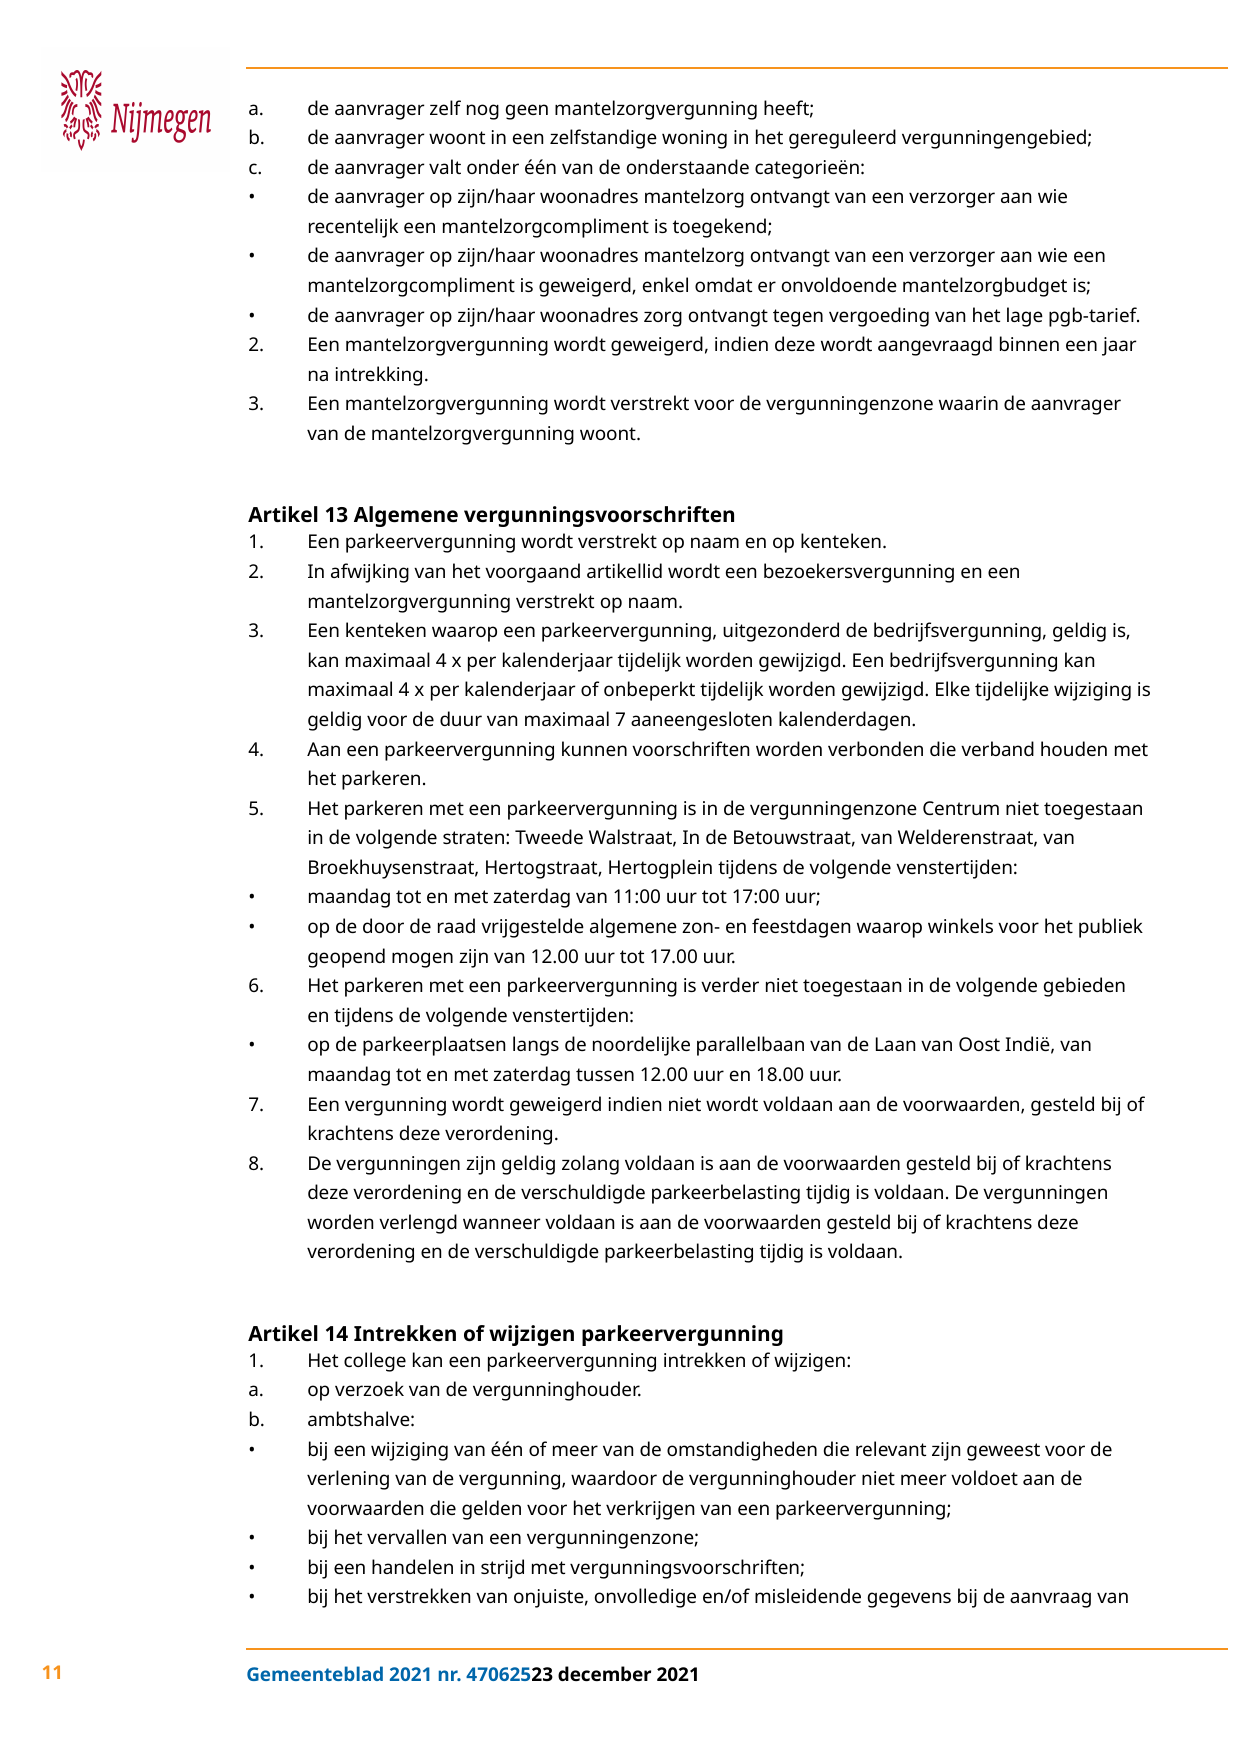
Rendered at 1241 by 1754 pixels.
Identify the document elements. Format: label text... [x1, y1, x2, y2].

list de aanvrager op zijn/haar woonadres mantelzorg ontvangt van een verzorger aan wie recentelijk een mantelzorgcompliment is toegekend; [248, 183, 1152, 239]
list op de parkeerplaatsen langs de noordelijke parallelbaan van de Laan van Oost Indië, van maandag tot en met zaterdag tussen 12.00 uur en 18.00 uur. [248, 1032, 1152, 1087]
list ambtshalve: [248, 1406, 1152, 1432]
list In afwijking van het voorgaand artikellid wordt een bezoekersvergunning en een mantelzorgvergunning verstrekt op naam. [248, 558, 1152, 613]
list bij een handelen in strijd met vergunningsvoorschriften; [248, 1554, 1152, 1580]
list Een kenteken waarop een parkeervergunning, uitgezonderd de bedrijfsvergunning, geldig is, kan maximaal 4 x per kalenderjaar tijdelijk worden gewijzigd. Een bedrijfsvergunning kan maximaal 4 x per kalenderjaar of onbeperkt tijdelijk worden gewijzigd. Elke tijdelijke wijziging is geldig voor de duur van maximaal 7 aaneengesloten kalenderdagen. [248, 617, 1152, 732]
list Het college kan een parkeervergunning intrekken of wijzigen: [248, 1347, 1152, 1373]
list Een parkeervergunning wordt verstrekt op naam en op kenteken. [248, 529, 1152, 554]
list De vergunningen zijn geldig zolang voldaan is aan de voorwaarden gesteld bij of krachtens deze verordening en de verschuldigde parkeerbelasting tijdig is voldaan. De vergunningen worden verlengd wanneer voldaan is aan de voorwaarden gesteld bij of krachtens deze verordening en de verschuldigde parkeerbelasting tijdig is voldaan. [248, 1150, 1152, 1264]
picture [41, 47, 231, 172]
list Het parkeren met een parkeervergunning is in de vergunningenzone Centrum niet toegestaan in de volgende straten: Tweede Walstraat, In de Betouwstraat, van Welderenstraat, van Broekhuysenstraat, Hertogstraat, Hertogplein tijdens de volgende venstertijden: [248, 795, 1152, 880]
text Artikel 14 Intrekken of wijzigen parkeervergunning [248, 1319, 1152, 1347]
list bij een wijziging van één of meer van de omstandigheden die relevant zijn geweest voor de verlening van de vergunning, waardoor de vergunninghouder niet meer voldoet aan de voorwaarden die gelden voor het verkrijgen van een parkeervergunning; [248, 1436, 1152, 1521]
list de aanvrager valt onder één van de onderstaande categorieën: [248, 154, 1152, 180]
list de aanvrager zelf nog geen mantelzorgvergunning heeft; [248, 95, 1152, 121]
list de aanvrager woont in een zelfstandige woning in het gereguleerd vergunningengebied; [248, 124, 1152, 150]
list de aanvrager op zijn/haar woonadres mantelzorg ontvangt van een verzorger aan wie een mantelzorgcompliment is geweigerd, enkel omdat er onvoldoende mantelzorgbudget is; [248, 243, 1152, 298]
list Een mantelzorgvergunning wordt geweigerd, indien deze wordt aangevraagd binnen een jaar na intrekking. [248, 331, 1152, 387]
list op de door de raad vrijgestelde algemene zon- en feestdagen waarop winkels voor het publiek geopend mogen zijn van 12.00 uur tot 17.00 uur. [248, 913, 1152, 968]
list op verzoek van de vergunninghouder. [248, 1377, 1152, 1402]
list bij het vervallen van een vergunningenzone; [248, 1524, 1152, 1550]
list Een mantelzorgvergunning wordt verstrekt voor de vergunningenzone waarin de aanvrager van de mantelzorgvergunning woont. [248, 391, 1152, 446]
list maandag tot en met zaterdag van 11:00 uur tot 17:00 uur; [248, 884, 1152, 909]
list de aanvrager op zijn/haar woonadres zorg ontvangt tegen vergoeding van het lage pgb-tarief. [248, 302, 1152, 328]
list Het parkeren met een parkeervergunning is verder niet toegestaan in de volgende gebieden en tijdens de volgende venstertijden: [248, 972, 1152, 1028]
text Artikel 13 Algemene vergunningsvoorschriften [248, 500, 1152, 529]
list Een vergunning wordt geweigerd indien niet wordt voldaan aan de voorwaarden, gesteld bij of krachtens deze verordening. [248, 1091, 1152, 1146]
list bij het verstrekken van onjuiste, onvolledige en/of misleidende gegevens bij de aanvraag van [248, 1584, 1152, 1609]
list Aan een parkeervergunning kunnen voorschriften worden verbonden die verband houden met het parkeren. [248, 736, 1152, 791]
